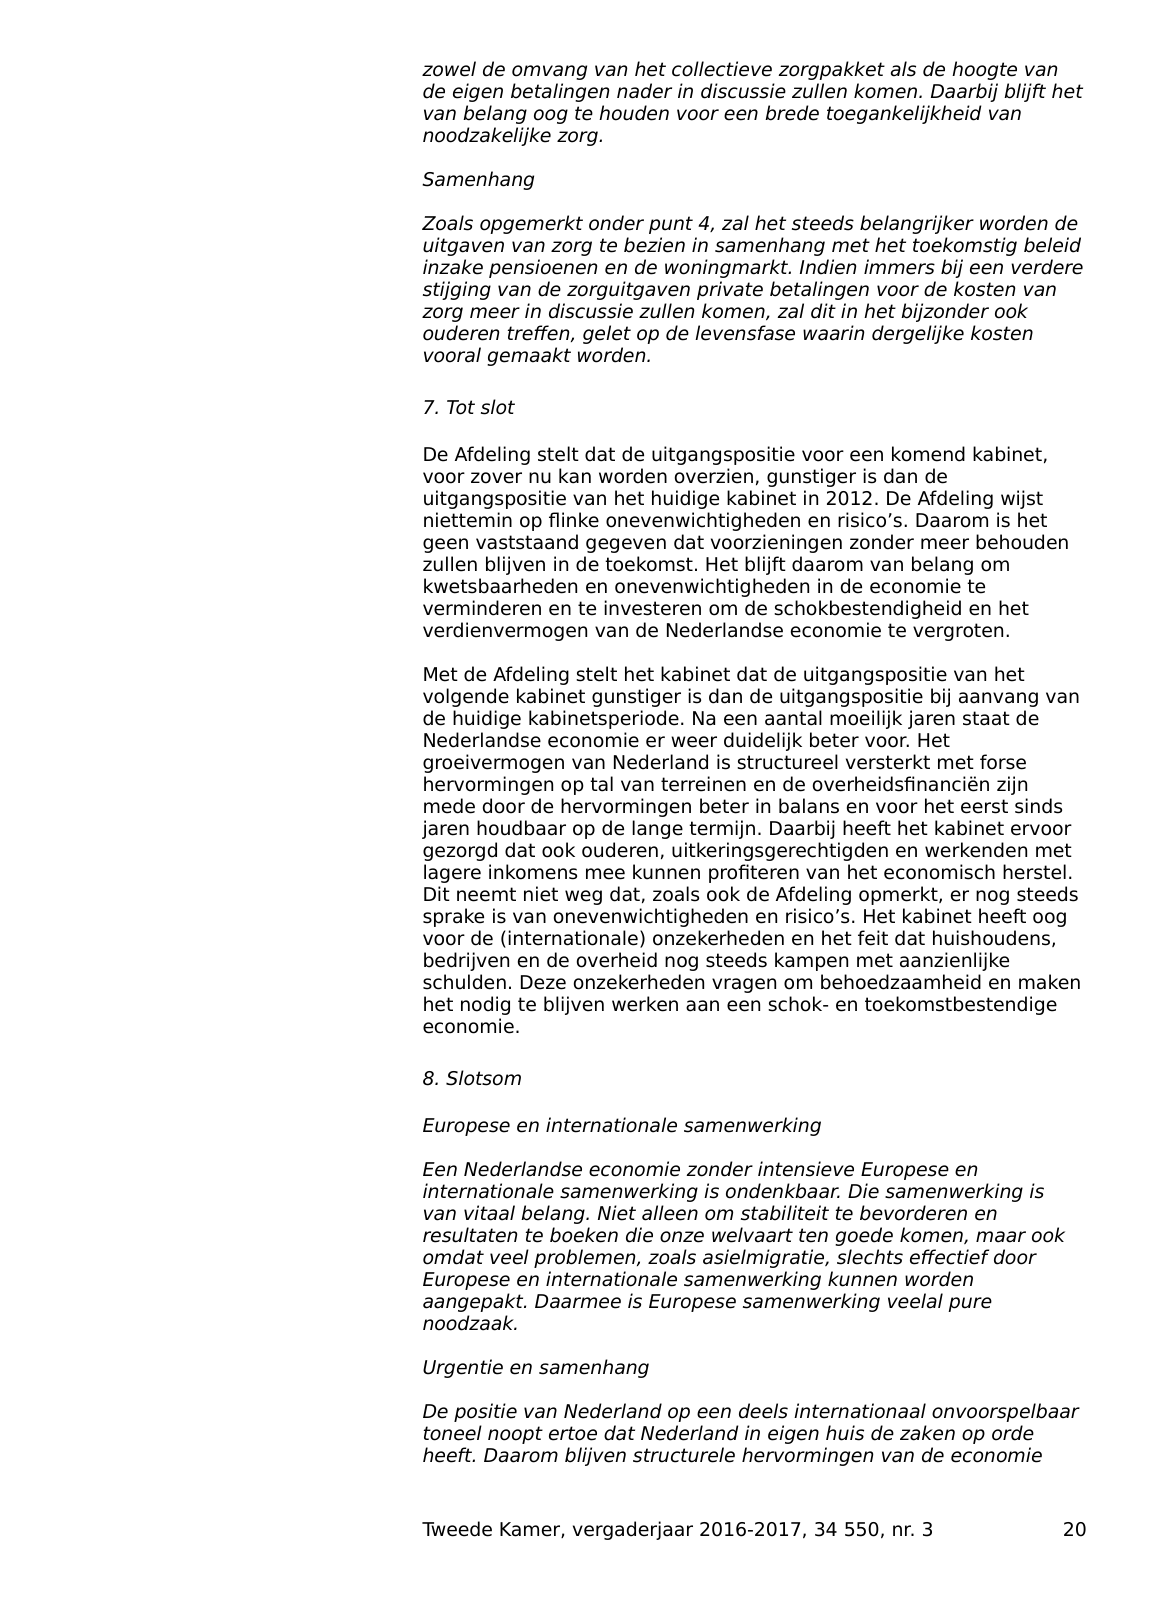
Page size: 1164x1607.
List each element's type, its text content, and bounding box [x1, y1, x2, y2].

text De Afdeling stelt dat de uitgangspositie voor een komend kabinet, voor zover nu kan worden overzien, gunstiger is dan de uitgangspositie van het huidige kabinet in 2012. De Afdeling wijst niettemin op flinke onevenwichtigheden en risico’s. Daarom is het geen vaststaand gegeven dat voorzieningen zonder meer behouden zullen blijven in de toekomst. Het blijft daarom van belang om kwetsbaarheden en onevenwichtigheden in de economie te verminderen en te investeren om de schokbestendigheid en het verdienvermogen van de Nederlandse economie te vergroten. [422, 444, 1087, 642]
subtitle 7. Tot slot [422, 397, 1087, 419]
text Een Nederlandse economie zonder intensieve Europese en internationale samenwerking is ondenkbaar. Die samenwerking is van vitaal belang. Niet alleen om stabiliteit te bevorderen en resultaten te boeken die onze welvaart ten goede komen, maar ook omdat veel problemen, zoals asielmigratie, slechts effectief door Europese en internationale samenwerking kunnen worden aangepakt. Daarmee is Europese samenwerking veelal pure noodzaak. [422, 1159, 1087, 1335]
text De positie van Nederland op een deels internationaal onvoorspelbaar toneel noopt ertoe dat Nederland in eigen huis de zaken op orde heeft. Daarom blijven structurele hervormingen van de economie [422, 1401, 1087, 1467]
text zowel de omvang van het collectieve zorgpakket als de hoogte van de eigen betalingen nader in discussie zullen komen. Daarbij blijft het van belang oog te houden voor een brede toegankelijkheid van noodzakelijke zorg. [422, 59, 1087, 147]
text Zoals opgemerkt onder punt 4, zal het steeds belangrijker worden de uitgaven van zorg te bezien in samenhang met het toekomstig beleid inzake pensioenen en de woningmarkt. Indien immers bij een verdere stijging van de zorguitgaven private betalingen voor de kosten van zorg meer in discussie zullen komen, zal dit in het bijzonder ook ouderen treffen, gelet op de levensfase waarin dergelijke kosten vooral gemaakt worden. [422, 213, 1087, 367]
subtitle Europese en internationale samenwerking [422, 1115, 1087, 1137]
text Met de Afdeling stelt het kabinet dat de uitgangspositie van het volgende kabinet gunstiger is dan de uitgangspositie bij aanvang van de huidige kabinetsperiode. Na een aantal moeilijk jaren staat de Nederlandse economie er weer duidelijk beter voor. Het groeivermogen van Nederland is structureel versterkt met forse hervormingen op tal van terreinen en de overheidsfinanciën zijn mede door de hervormingen beter in balans en voor het eerst sinds jaren houdbaar op de lange termijn. Daarbij heeft het kabinet ervoor gezorgd dat ook ouderen, uitkeringsgerechtigden en werkenden met lagere inkomens mee kunnen profiteren van het economisch herstel. Dit neemt niet weg dat, zoals ook de Afdeling opmerkt, er nog steeds sprake is van onevenwichtigheden en risico’s. Het kabinet heeft oog voor de (internationale) onzekerheden en het feit dat huishoudens, bedrijven en de overheid nog steeds kampen met aanzienlijke schulden. Deze onzekerheden vragen om behoedzaamheid en maken het nodig te blijven werken aan een schok- en toekomstbestendige economie. [422, 664, 1087, 1038]
subtitle Urgentie en samenhang [422, 1357, 1087, 1379]
subtitle 8. Slotsom [422, 1068, 1087, 1090]
subtitle Samenhang [422, 169, 1087, 191]
